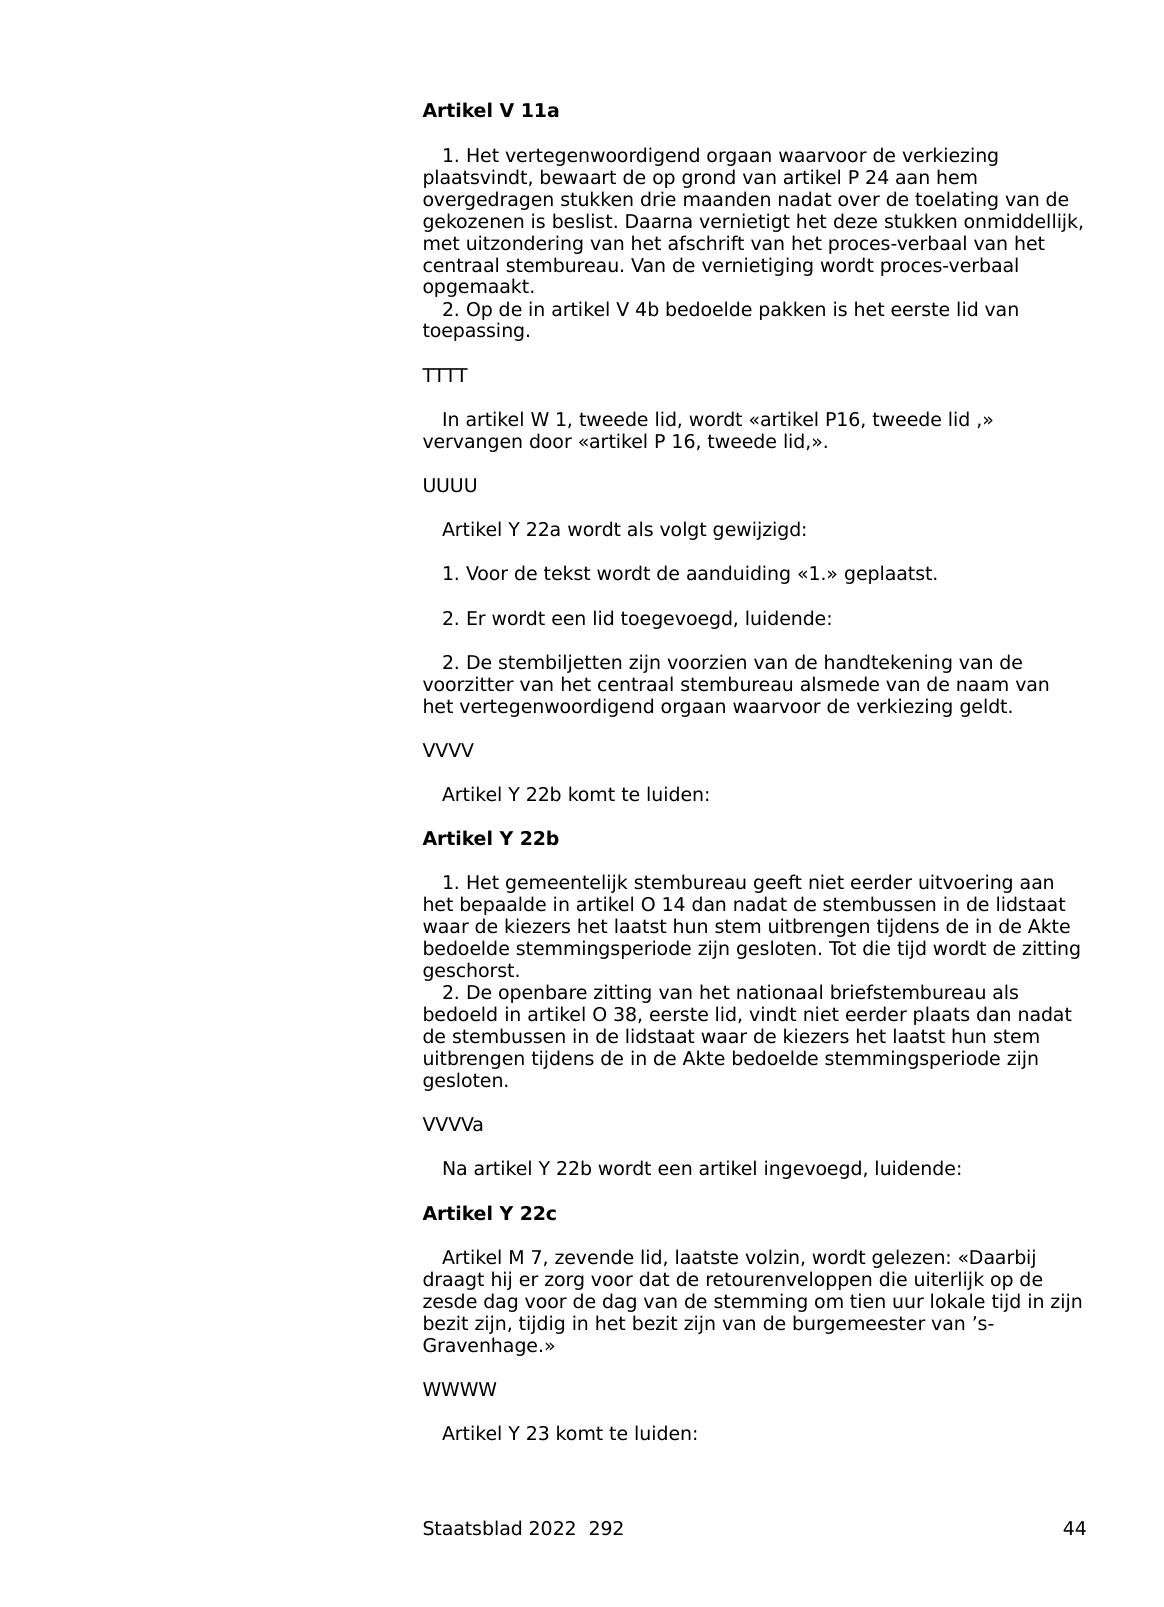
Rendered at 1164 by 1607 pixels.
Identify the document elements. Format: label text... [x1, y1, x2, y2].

text VVVVa [422, 1114, 1087, 1136]
text UUUU [422, 475, 1087, 497]
text 2. Op de in artikel V 4b bedoelde pakken is het eerste lid van toepassing. [422, 298, 1087, 342]
text 2. Er wordt een lid toegevoegd, luidende: [422, 607, 1087, 629]
text In artikel W 1, tweede lid, wordt «artikel P16, tweede lid ,» vervangen door «artikel P 16, tweede lid,». [422, 409, 1087, 453]
text Artikel Y 22a wordt als volgt gewijzigd: [422, 519, 1087, 541]
text Artikel M 7, zevende lid, laatste volzin, wordt gelezen: «Daarbij draagt hij er zorg voor dat de retourenveloppen die uiterlijk op de zesde dag voor de dag van de stemming om tien uur lokale tijd in zijn bezit zijn, tijdig in het bezit zijn van de burgemeester van ’s-Gravenhage.» [422, 1247, 1087, 1357]
text 2. De openbare zitting van het nationaal briefstembureau als bedoeld in artikel O 38, eerste lid, vindt niet eerder plaats dan nadat de stembussen in de lidstaat waar de kiezers het laatst hun stem uitbrengen tijdens de in de Akte bedoelde stemmingsperiode zijn gesloten. [422, 982, 1087, 1092]
subtitle Artikel Y 22c [422, 1202, 1087, 1224]
text 2. De stembiljetten zijn voorzien van de handtekening van de voorzitter van het centraal stembureau alsmede van de naam van het vertegenwoordigend orgaan waarvoor de verkiezing geldt. [422, 652, 1087, 717]
subtitle Artikel Y 22b [422, 828, 1087, 850]
text TTTT [422, 364, 1087, 387]
text 1. Voor de tekst wordt de aanduiding «1.» geplaatst. [422, 563, 1087, 585]
text Artikel Y 23 komt te luiden: [422, 1423, 1087, 1445]
text 1. Het gemeentelijk stembureau geeft niet eerder uitvoering aan het bepaalde in artikel O 14 dan nadat de stembussen in de lidstaat waar de kiezers het laatst hun stem uitbrengen tijdens de in de Akte bedoelde stemmingsperiode zijn gesloten. Tot die tijd wordt de zitting geschorst. [422, 872, 1087, 982]
text Artikel Y 22b komt te luiden: [422, 784, 1087, 806]
text WWWW [422, 1379, 1087, 1401]
text 1. Het vertegenwoordigend orgaan waarvoor de verkiezing plaatsvindt, bewaart de op grond van artikel P 24 aan hem overgedragen stukken drie maanden nadat over de toelating van de gekozenen is beslist. Daarna vernietigt het deze stukken onmiddellijk, met uitzondering van het afschrift van het proces-verbaal van het centraal stembureau. Van de vernietiging wordt proces-verbaal opgemaakt. [422, 144, 1087, 298]
text VVVV [422, 740, 1087, 762]
subtitle Artikel V 11a [422, 100, 1087, 122]
text Na artikel Y 22b wordt een artikel ingevoegd, luidende: [422, 1158, 1087, 1180]
